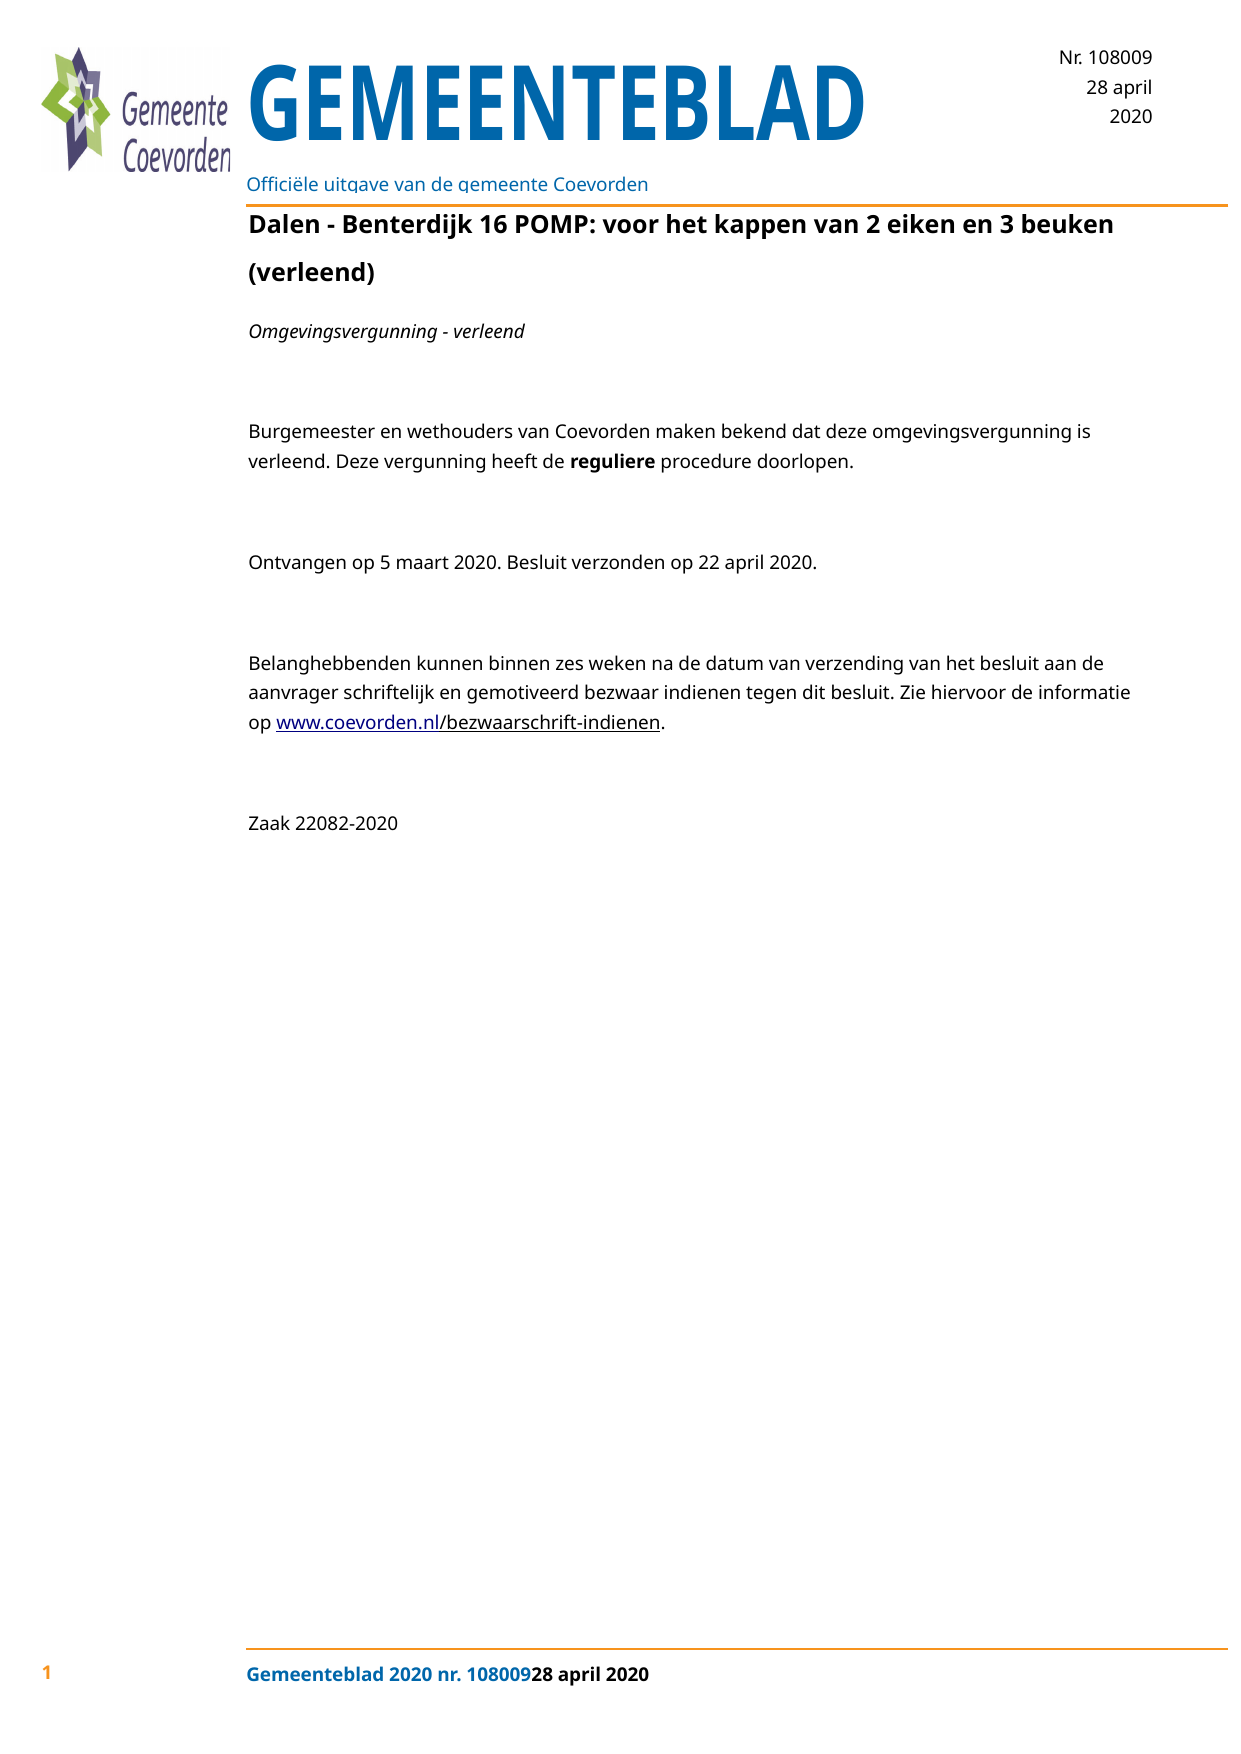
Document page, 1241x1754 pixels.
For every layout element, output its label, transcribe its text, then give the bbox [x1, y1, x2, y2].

text Burgemeester en wethouders van Coevorden maken bekend dat deze omgevingsvergunning is verleend. Deze vergunning heeft de reguliere procedure doorlopen. [248, 419, 1152, 474]
text Belanghebbenden kunnen binnen zes weken na de datum van verzending van het besluit aan de aanvrager schriftelijk en gemotiveerd bezwaar indienen tegen dit besluit. Zie hiervoor de informatie op www.coevorden.nl/bezwaarschrift-indienen. [248, 650, 1152, 735]
text Ontvangen op 5 maart 2020. Besluit verzonden op 22 april 2020. [248, 549, 1152, 575]
text Omgevingsvergunning - verleend [248, 318, 1152, 344]
text Dalen - Benterdijk 16 POMP: voor het kappen van 2 eiken en 3 beuken (verleend) [248, 207, 1152, 288]
picture [41, 47, 231, 172]
text Zaak 22082-2020 [248, 810, 1152, 836]
